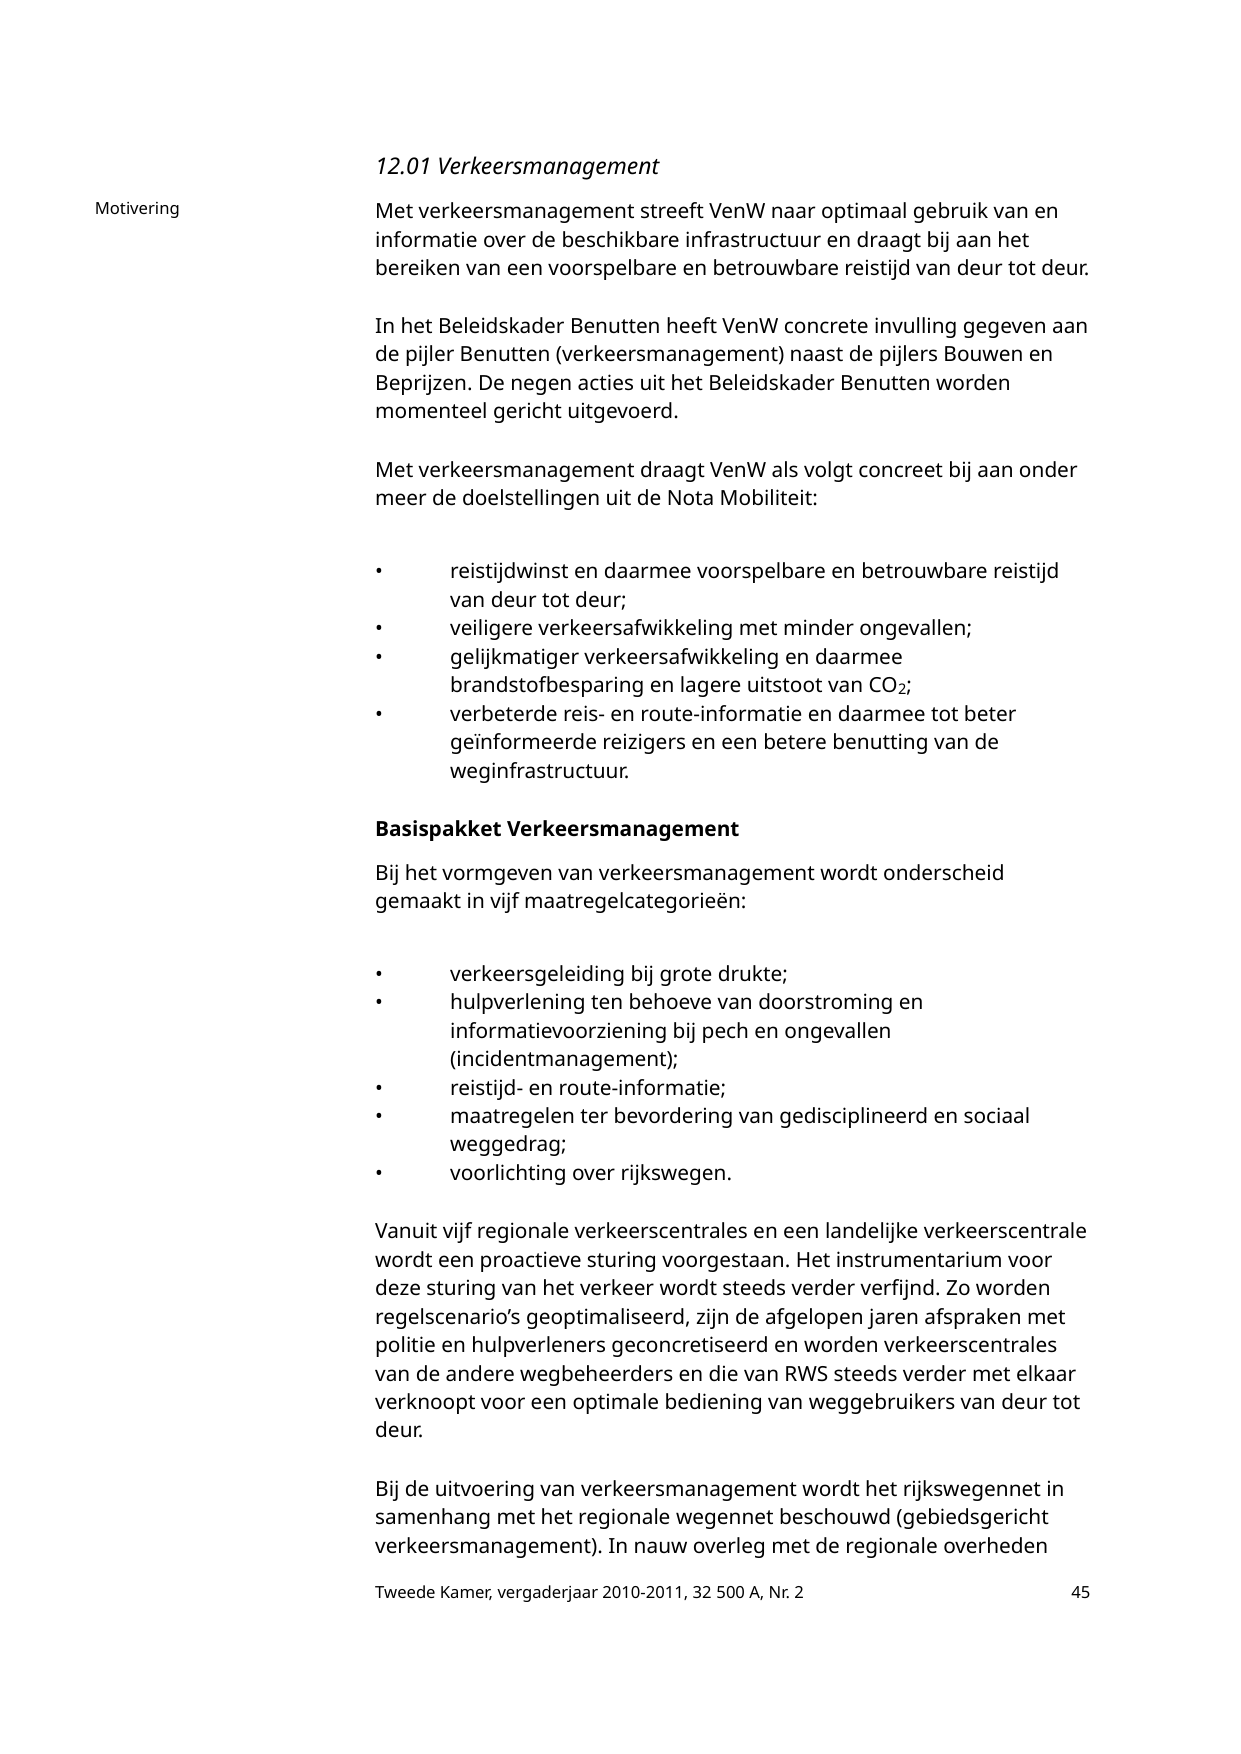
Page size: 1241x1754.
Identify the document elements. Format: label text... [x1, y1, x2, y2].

list maatregelen ter bevordering van gedisciplineerd en sociaal weggedrag; [375, 1101, 1090, 1158]
list reistijd- en route-informatie; [375, 1073, 1090, 1101]
list voorlichting over rijkswegen. [375, 1158, 1090, 1186]
text Basispakket Verkeersmanagement [375, 814, 1090, 843]
list hulpverlening ten behoeve van doorstroming en informatievoorziening bij pech en ongevallen (incidentmanagement); [375, 987, 1090, 1073]
text In het Beleidskader Benutten heeft VenW concrete invulling gegeven aan de pijler Benutten (verkeersmanagement) naast de pijlers Bouwen en Beprijzen. De negen acties uit het Beleidskader Benutten worden momenteel gericht uitgevoerd. [375, 311, 1090, 425]
list veiligere verkeersafwikkeling met minder ongevallen; [375, 613, 1090, 642]
list verkeersgeleiding bij grote drukte; [375, 959, 1090, 987]
list gelijkmatiger verkeersafwikkeling en daarmee brandstofbesparing en lagere uitstoot van CO2; [375, 642, 1090, 699]
text Bij de uitvoering van verkeersmanagement wordt het rijkswegennet in samenhang met het regionale wegennet beschouwd (gebiedsgericht verkeersmanagement). In nauw overleg met de regionale overheden [375, 1474, 1090, 1559]
list verbeterde reis- en route-informatie en daarmee tot beter geïnformeerde reizigers en een betere benutting van de weginfrastructuur. [375, 699, 1090, 784]
subtitle 12.01 Verkeersmanagement [375, 150, 1090, 181]
text Met verkeersmanagement streeft VenW naar optimaal gebruik van en informatie over de beschikbare infrastructuur en draagt bij aan het bereiken van een voorspelbare en betrouwbare reistijd van deur tot deur. [375, 196, 1090, 282]
text Vanuit vijf regionale verkeerscentrales en een landelijke verkeerscentrale wordt een proactieve sturing voorgestaan. Het instrumentarium voor deze sturing van het verkeer wordt steeds verder verfijnd. Zo worden regelscenario’s geoptimaliseerd, zijn de afgelopen jaren afspraken met politie en hulpverleners geconcretiseerd en worden verkeerscentrales van de andere wegbeheerders en die van RWS steeds verder met elkaar verknoopt voor een optimale bediening van weggebruikers van deur tot deur. [375, 1216, 1090, 1444]
list reistijdwinst en daarmee voorspelbare en betrouwbare reistijd van deur tot deur; [375, 557, 1090, 613]
text Met verkeersmanagement draagt VenW als volgt concreet bij aan onder meer de doelstellingen uit de Nota Mobiliteit: [375, 455, 1090, 512]
text Motivering [94, 196, 328, 219]
text Bij het vormgeven van verkeersmanagement wordt onderscheid gemaakt in vijf maatregelcategorieën: [375, 858, 1090, 914]
